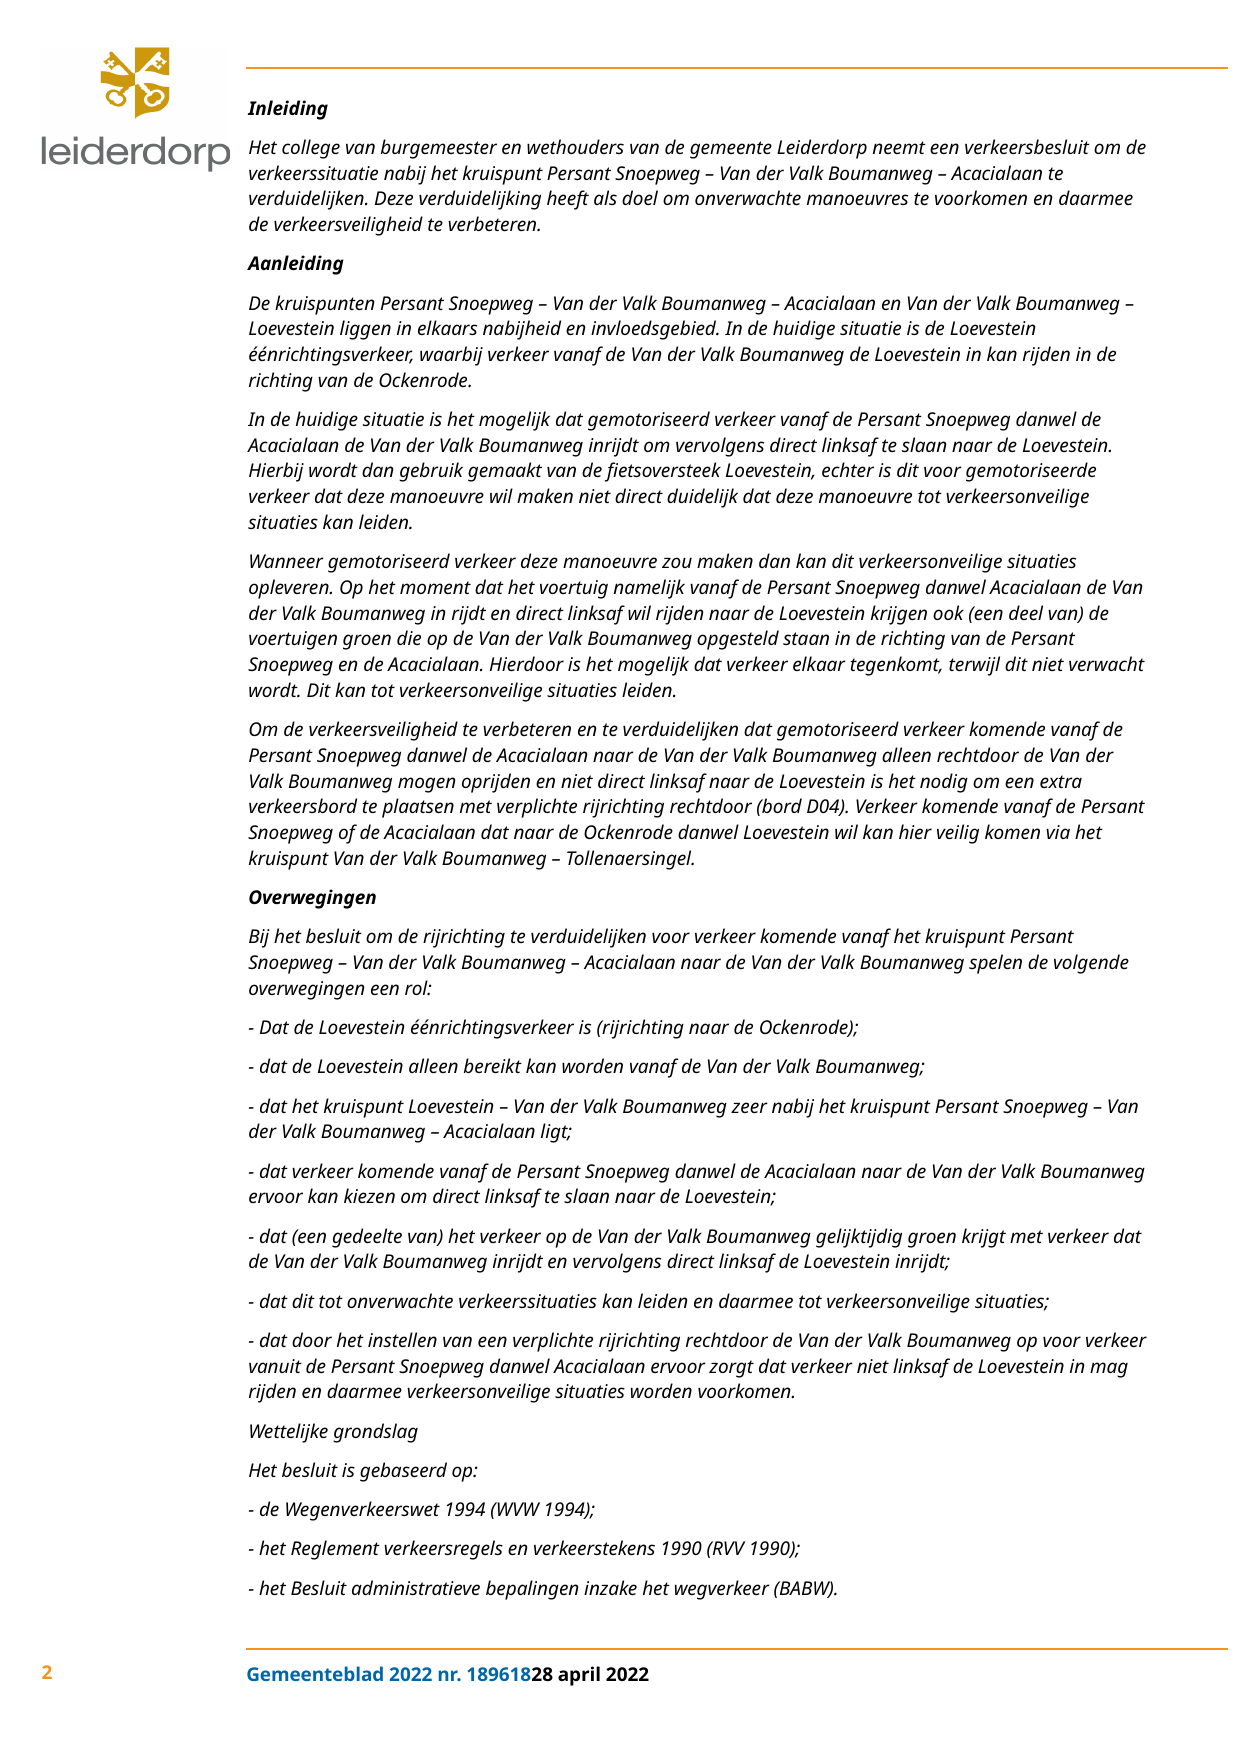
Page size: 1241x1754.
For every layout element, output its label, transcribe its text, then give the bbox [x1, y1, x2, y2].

text - het Besluit administratieve bepalingen inzake het wegverkeer (BABW). [248, 1575, 1152, 1601]
text - dat (een gedeelte van) het verkeer op de Van der Valk Boumanweg gelijktijdig groen krijgt met verkeer dat de Van der Valk Boumanweg inrijdt en vervolgens direct linksaf de Loevestein inrijdt; [248, 1223, 1152, 1274]
picture [41, 47, 231, 172]
text De kruispunten Persant Snoepweg – Van der Valk Boumanweg – Acacialaan en Van der Valk Boumanweg – Loevestein liggen in elkaars nabijheid en invloedsgebied. In de huidige situatie is de Loevestein éénrichtingsverkeer, waarbij verkeer vanaf de Van der Valk Boumanweg de Loevestein in kan rijden in de richting van de Ockenrode. [248, 290, 1152, 393]
text - dat de Loevestein alleen bereikt kan worden vanaf de Van der Valk Boumanweg; [248, 1053, 1152, 1079]
text Het besluit is gebaseerd op: [248, 1457, 1152, 1483]
text - dat het kruispunt Loevestein – Van der Valk Boumanweg zeer nabij het kruispunt Persant Snoepweg – Van der Valk Boumanweg – Acacialaan ligt; [248, 1093, 1152, 1144]
text - het Reglement verkeersregels en verkeerstekens 1990 (RVV 1990); [248, 1536, 1152, 1561]
text - dat door het instellen van een verplichte rijrichting rechtdoor de Van der Valk Boumanweg op voor verkeer vanuit de Persant Snoepweg danwel Acacialaan ervoor zorgt dat verkeer niet linksaf de Loevestein in mag rijden en daarmee verkeersonveilige situaties worden voorkomen. [248, 1327, 1152, 1404]
text - dat verkeer komende vanaf de Persant Snoepweg danwel de Acacialaan naar de Van der Valk Boumanweg ervoor kan kiezen om direct linksaf te slaan naar de Loevestein; [248, 1158, 1152, 1209]
text Wanneer gemotoriseerd verkeer deze manoeuvre zou maken dan kan dit verkeersonveilige situaties opleveren. Op het moment dat het voertuig namelijk vanaf de Persant Snoepweg danwel Acacialaan de Van der Valk Boumanweg in rijdt en direct linksaf wil rijden naar de Loevestein krijgen ook (een deel van) de voertuigen groen die op de Van der Valk Boumanweg opgesteld staan in de richting van de Persant Snoepweg en de Acacialaan. Hierdoor is het mogelijk dat verkeer elkaar tegenkomt, terwijl dit niet verwacht wordt. Dit kan tot verkeersonveilige situaties leiden. [248, 548, 1152, 703]
text Aanleiding [248, 251, 1152, 276]
text Het college van burgemeester en wethouders van de gemeente Leiderdorp neemt een verkeersbesluit om de verkeerssituatie nabij het kruispunt Persant Snoepweg – Van der Valk Boumanweg – Acacialaan te verduidelijken. Deze verduidelijking heeft als doel om onverwachte manoeuvres te voorkomen en daarmee de verkeersveiligheid te verbeteren. [248, 134, 1152, 237]
text Bij het besluit om de rijrichting te verduidelijken voor verkeer komende vanaf het kruispunt Persant Snoepweg – Van der Valk Boumanweg – Acacialaan naar de Van der Valk Boumanweg spelen de volgende overwegingen een rol: [248, 923, 1152, 1001]
text - de Wegenverkeerswet 1994 (WVW 1994); [248, 1496, 1152, 1522]
text Wettelijke grondslag [248, 1418, 1152, 1443]
text Om de verkeersveiligheid te verbeteren en te verduidelijken dat gemotoriseerd verkeer komende vanaf de Persant Snoepweg danwel de Acacialaan naar de Van der Valk Boumanweg alleen rechtdoor de Van der Valk Boumanweg mogen oprijden en niet direct linksaf naar de Loevestein is het nodig om een extra verkeersbord te plaatsen met verplichte rijrichting rechtdoor (bord D04). Verkeer komende vanaf de Persant Snoepweg of de Acacialaan dat naar de Ockenrode danwel Loevestein wil kan hier veilig komen via het kruispunt Van der Valk Boumanweg – Tollenaersingel. [248, 716, 1152, 871]
text - Dat de Loevestein éénrichtingsverkeer is (rijrichting naar de Ockenrode); [248, 1014, 1152, 1040]
text Overwegingen [248, 884, 1152, 910]
text - dat dit tot onverwachte verkeerssituaties kan leiden en daarmee tot verkeersonveilige situaties; [248, 1288, 1152, 1313]
text Inleiding [248, 95, 1152, 121]
text In de huidige situatie is het mogelijk dat gemotoriseerd verkeer vanaf de Persant Snoepweg danwel de Acacialaan de Van der Valk Boumanweg inrijdt om vervolgens direct linksaf te slaan naar de Loevestein. Hierbij wordt dan gebruik gemaakt van de fietsoversteek Loevestein, echter is dit voor gemotoriseerde verkeer dat deze manoeuvre wil maken niet direct duidelijk dat deze manoeuvre tot verkeersonveilige situaties kan leiden. [248, 406, 1152, 535]
